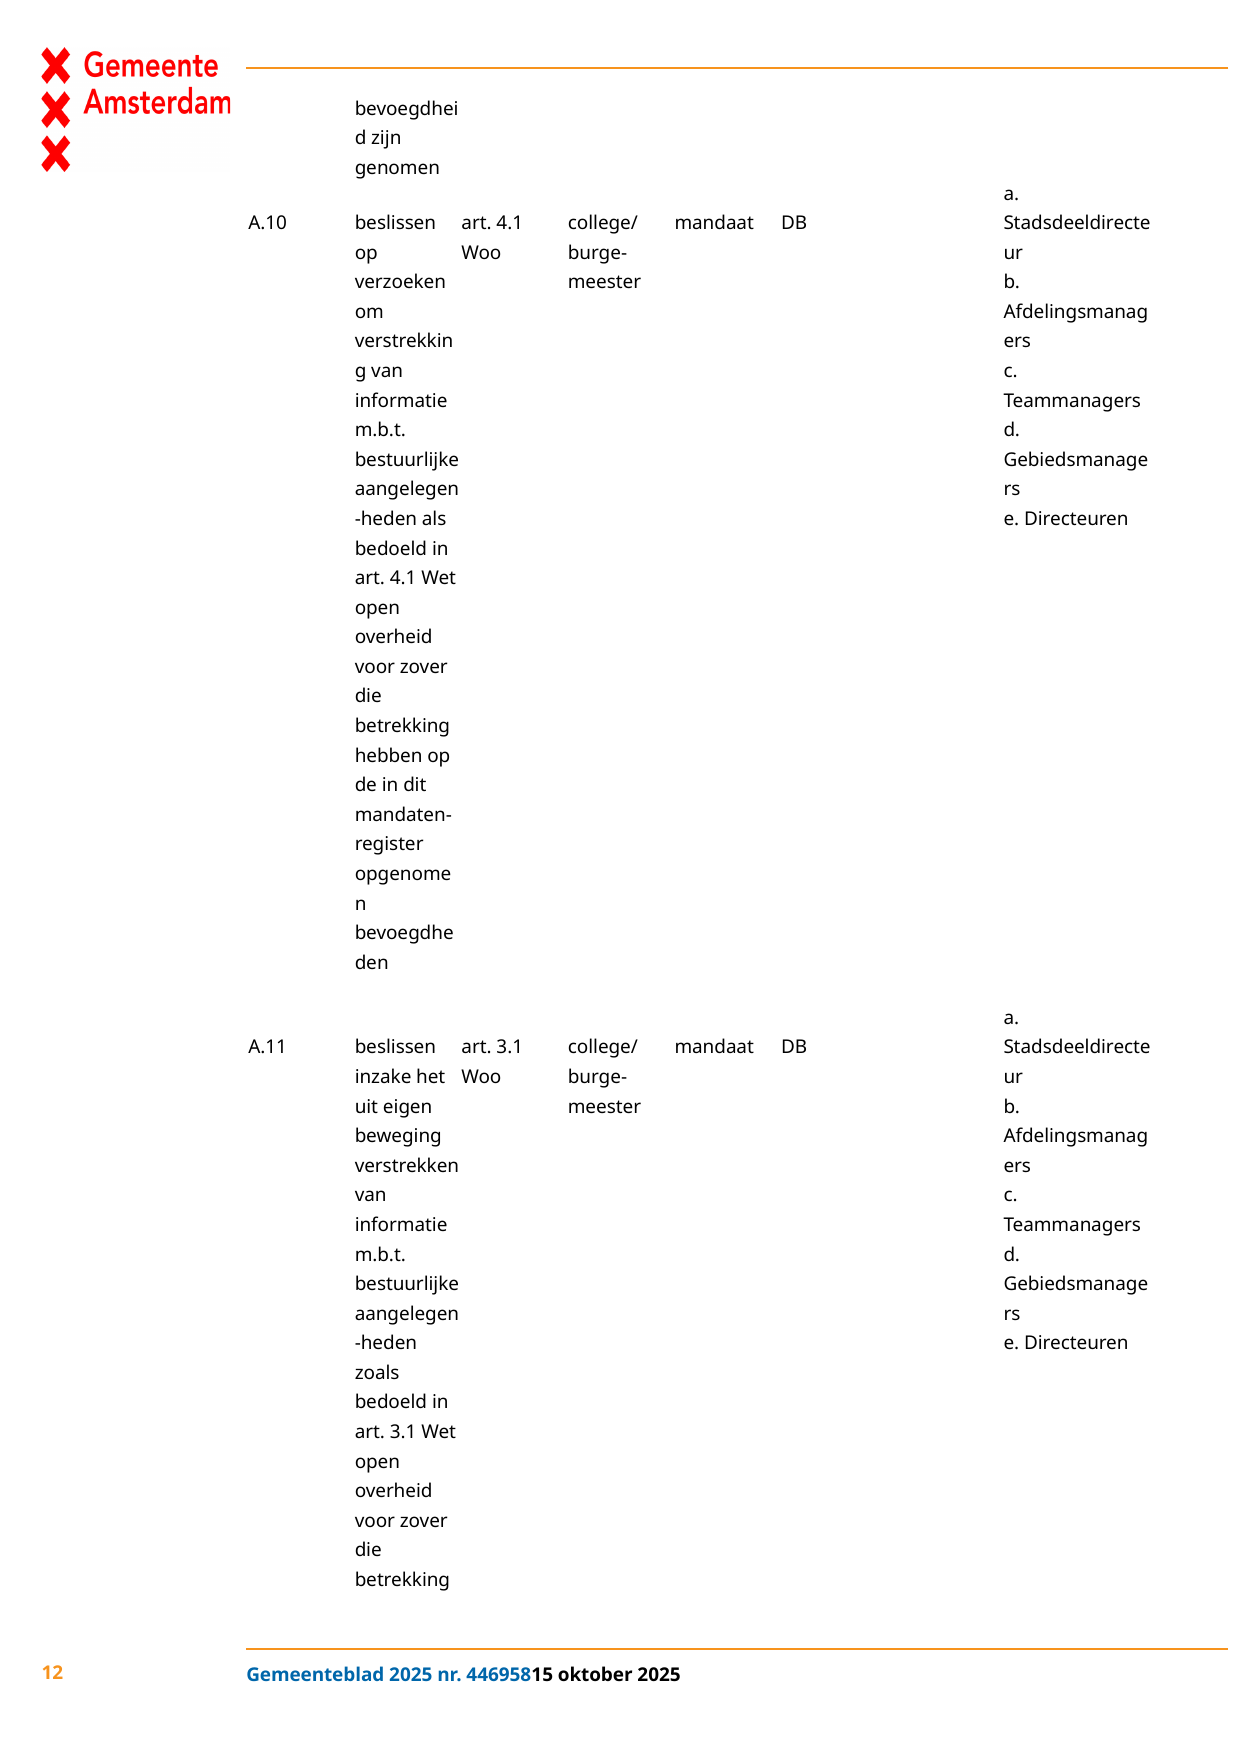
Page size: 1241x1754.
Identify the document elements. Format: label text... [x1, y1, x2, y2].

table_cell mandaat [674, 1004, 781, 1592]
table_cell [888, 95, 1003, 180]
table_cell mandaat [674, 180, 781, 1004]
table_cell beslissen inzake het uit eigen beweging verstrekken van informatie m.b.t. bestuurlijke aangelegen-heden zoals bedoeld in art. 3.1 Wet open overheid voor zover die betrekking [355, 1004, 461, 1592]
table_cell [461, 95, 568, 180]
table_cell A.10 [248, 180, 354, 1004]
table_cell [781, 95, 887, 180]
table_cell [248, 95, 354, 180]
table_cell [568, 95, 674, 180]
table_cell [888, 180, 1003, 1004]
table_cell a. Stadsdeeldirecteur b. Afdelingsmanagers c. Teammanagers d. Gebiedsmanagers e. Directeuren [1003, 180, 1152, 1004]
table_cell DB [781, 1004, 887, 1592]
table_cell college/ burge-meester [568, 1004, 674, 1592]
table_cell [888, 1004, 1003, 1592]
table_cell bevoegdheid zijn genomen [355, 95, 461, 180]
table_cell art. 3.1 Woo [461, 1004, 568, 1592]
table_cell art. 4.1 Woo [461, 180, 568, 1004]
table_cell [674, 95, 781, 180]
table_cell a. Stadsdeeldirecteur b. Afdelingsmanagers c. Teammanagers d. Gebiedsmanagers e. Directeuren [1003, 1004, 1152, 1592]
table_cell college/ burge-meester [568, 180, 674, 1004]
table_cell DB [781, 180, 887, 1004]
picture [41, 47, 231, 172]
table_cell beslissen op verzoeken om verstrekking van informatie m.b.t. bestuurlijke aangelegen-heden als bedoeld in art. 4.1 Wet open overheid voor zover die betrekking hebben op de in dit mandaten-register opgenomen bevoegdheden [355, 180, 461, 1004]
table_cell A.11 [248, 1004, 354, 1592]
table_cell [1003, 95, 1152, 180]
